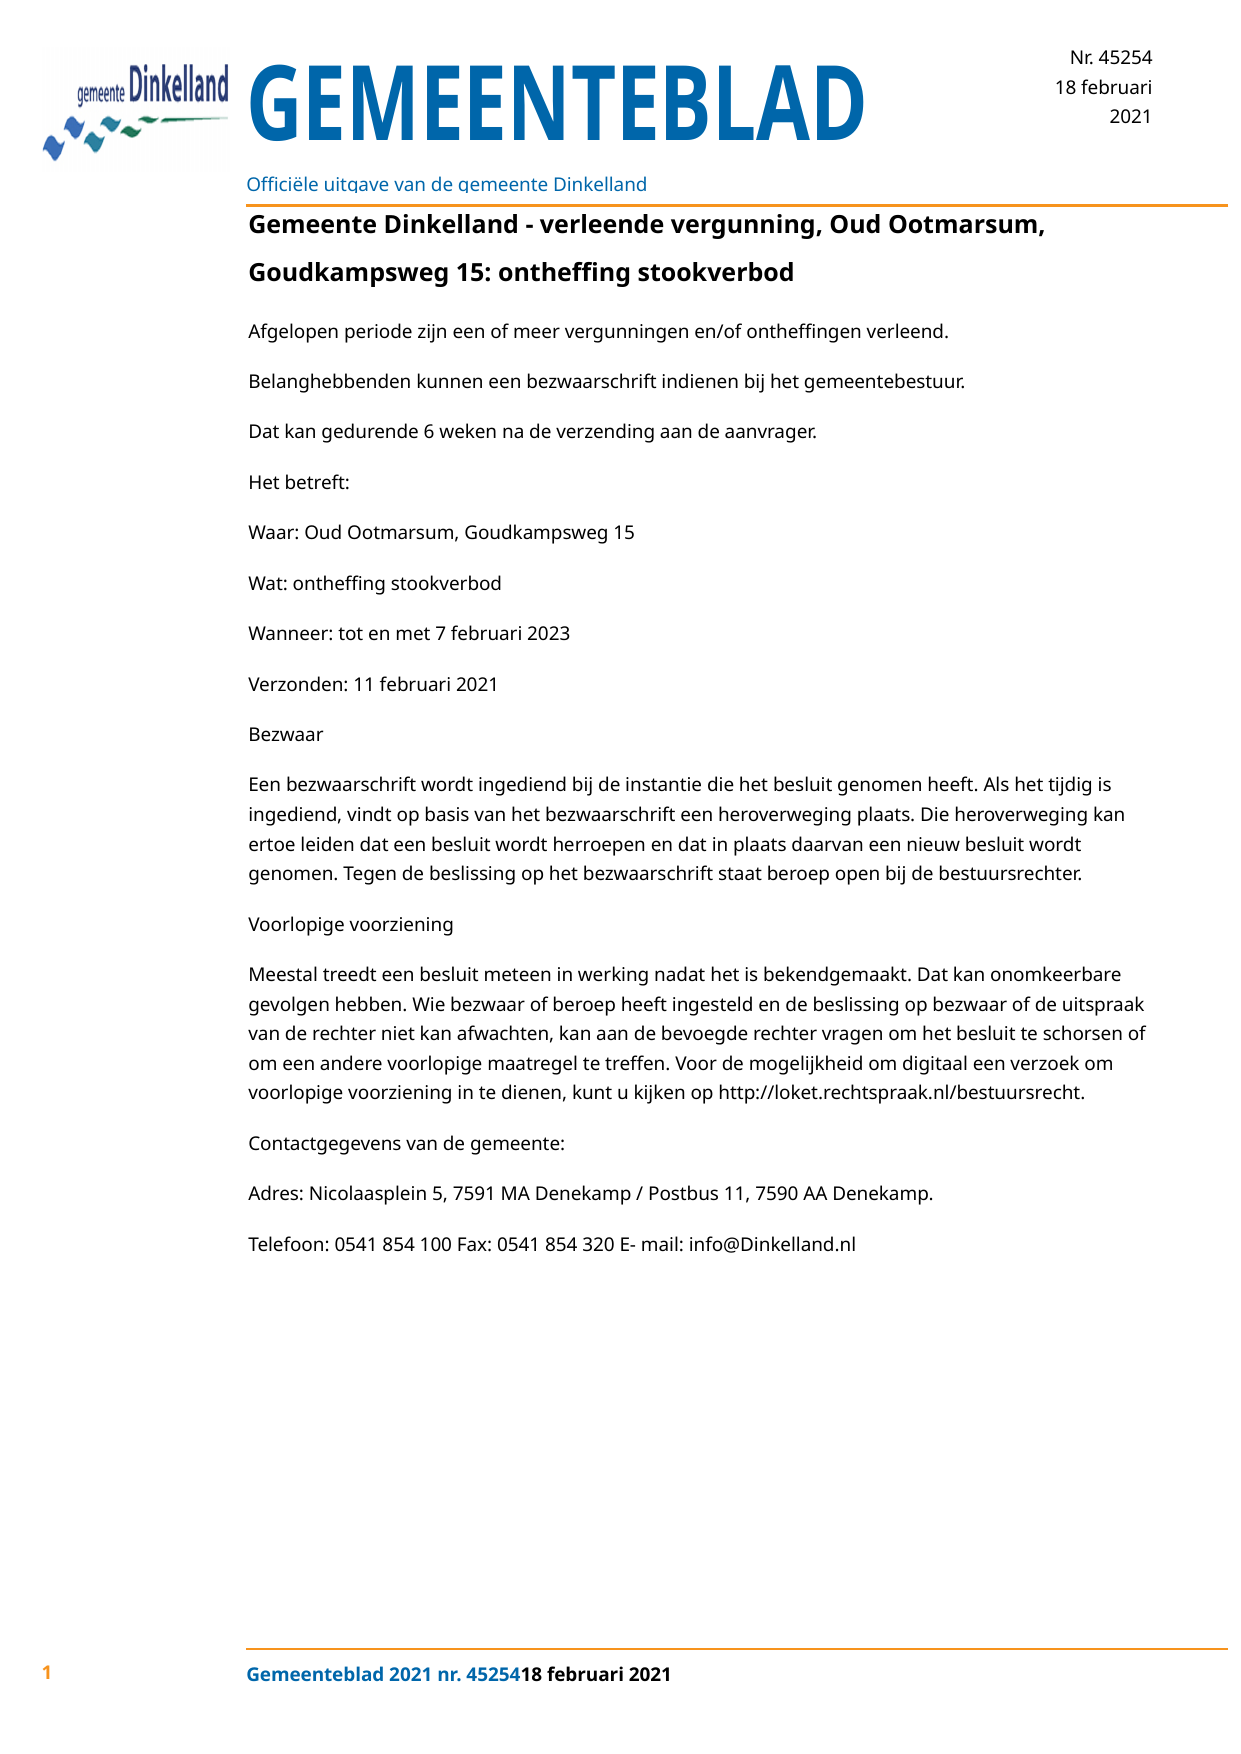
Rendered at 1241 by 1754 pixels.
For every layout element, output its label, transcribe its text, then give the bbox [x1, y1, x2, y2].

text Wat: ontheffing stookverbod [248, 570, 1152, 596]
text Wanneer: tot en met 7 februari 2023 [248, 620, 1152, 646]
text Adres: Nicolaasplein 5, 7591 MA Denekamp / Postbus 11, 7590 AA Denekamp. [248, 1180, 1152, 1206]
text Afgelopen periode zijn een of meer vergunningen en/of ontheffingen verleend. [248, 318, 1152, 344]
text Gemeente Dinkelland - verleende vergunning, Oud Ootmarsum, Goudkampsweg 15: ontheffing stookverbod [248, 207, 1152, 288]
text Belanghebbenden kunnen een bezwaarschrift indienen bij het gemeentebestuur. [248, 368, 1152, 394]
text Bezwaar [248, 721, 1152, 747]
text Meestal treedt een besluit meteen in werking nadat het is bekendgemaakt. Dat kan onomkeerbare gevolgen hebben. Wie bezwaar of beroep heeft ingesteld en de beslissing op bezwaar of de uitspraak van de rechter niet kan afwachten, kan aan de bevoegde rechter vragen om het besluit te schorsen of om een andere voorlopige maatregel te treffen. Voor de mogelijkheid om digitaal een verzoek om voorlopige voorziening in te dienen, kunt u kijken op http://loket.rechtspraak.nl/bestuursrecht. [248, 961, 1152, 1105]
text Dat kan gedurende 6 weken na de verzending aan de aanvrager. [248, 419, 1152, 444]
text Het betreft: [248, 469, 1152, 495]
text Verzonden: 11 februari 2021 [248, 671, 1152, 697]
text Voorlopige voorziening [248, 911, 1152, 937]
text Waar: Oud Ootmarsum, Goudkampsweg 15 [248, 519, 1152, 545]
text Een bezwaarschrift wordt ingediend bij de instantie die het besluit genomen heeft. Als het tijdig is ingediend, vindt op basis van het bezwaarschrift een heroverweging plaats. Die heroverweging kan ertoe leiden dat een besluit wordt herroepen en dat in plaats daarvan een nieuw besluit wordt genomen. Tegen de beslissing op het bezwaarschrift staat beroep open bij de bestuursrechter. [248, 772, 1152, 886]
text Telefoon: 0541 854 100 Fax: 0541 854 320 E- mail: info@Dinkelland.nl [248, 1231, 1152, 1257]
picture [41, 47, 231, 172]
text Contactgegevens van de gemeente: [248, 1130, 1152, 1156]
